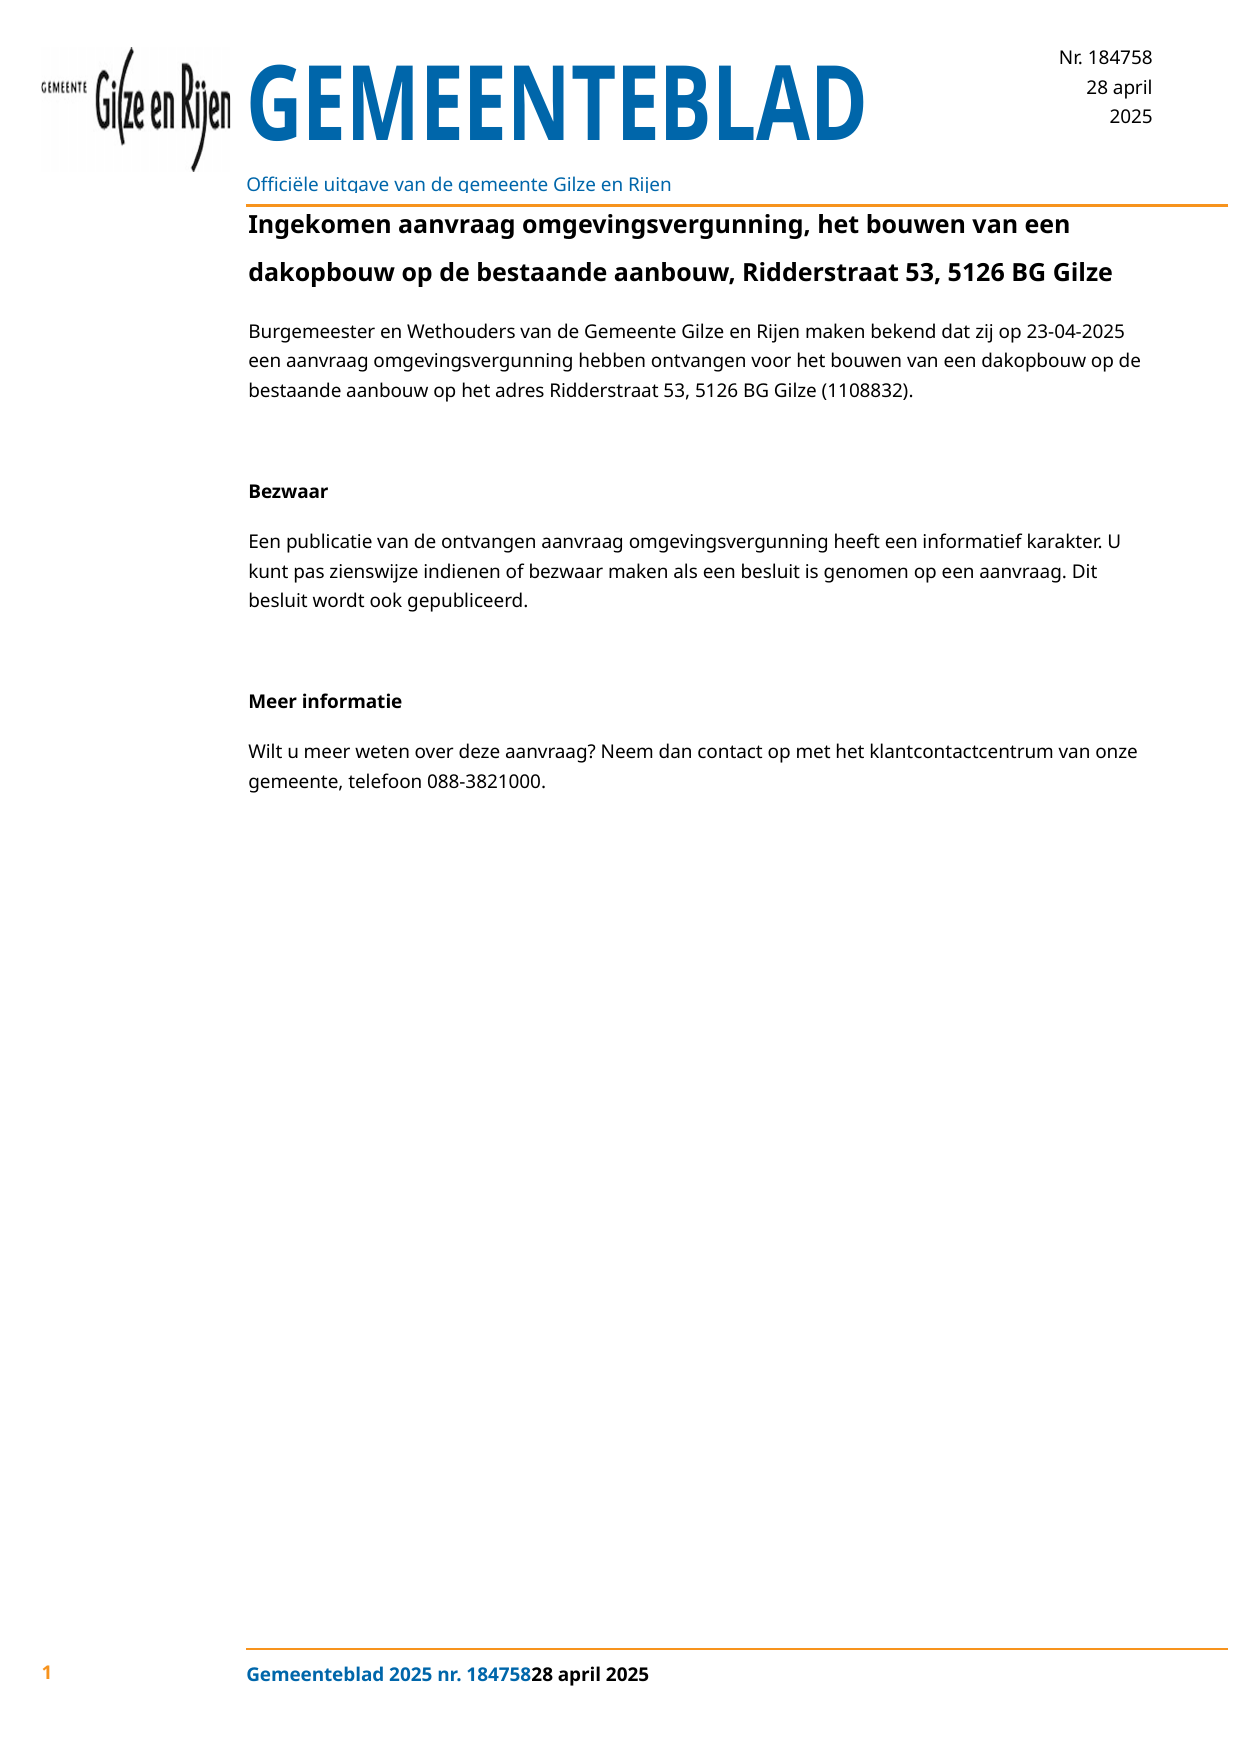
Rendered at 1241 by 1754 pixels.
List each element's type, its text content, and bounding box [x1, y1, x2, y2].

text Meer informatie [248, 688, 1152, 714]
text Ingekomen aanvraag omgevingsvergunning, het bouwen van een dakopbouw op de bestaande aanbouw, Ridderstraat 53, 5126 BG Gilze [248, 207, 1152, 288]
text Bezwaar [248, 478, 1152, 504]
text Wilt u meer weten over deze aanvraag? Neem dan contact op met het klantcontactcentrum van onze gemeente, telefoon 088-3821000. [248, 739, 1152, 794]
text Een publicatie van de ontvangen aanvraag omgevingsvergunning heeft een informatief karakter. U kunt pas zienswijze indienen of bezwaar maken als een besluit is genomen op een aanvraag. Dit besluit wordt ook gepubliceerd. [248, 528, 1152, 613]
text Burgemeester en Wethouders van de Gemeente Gilze en Rijen maken bekend dat zij op 23-04-2025 een aanvraag omgevingsvergunning hebben ontvangen voor het bouwen van een dakopbouw op de bestaande aanbouw op het adres Ridderstraat 53, 5126 BG Gilze (1108832). [248, 318, 1152, 403]
picture [41, 47, 231, 172]
